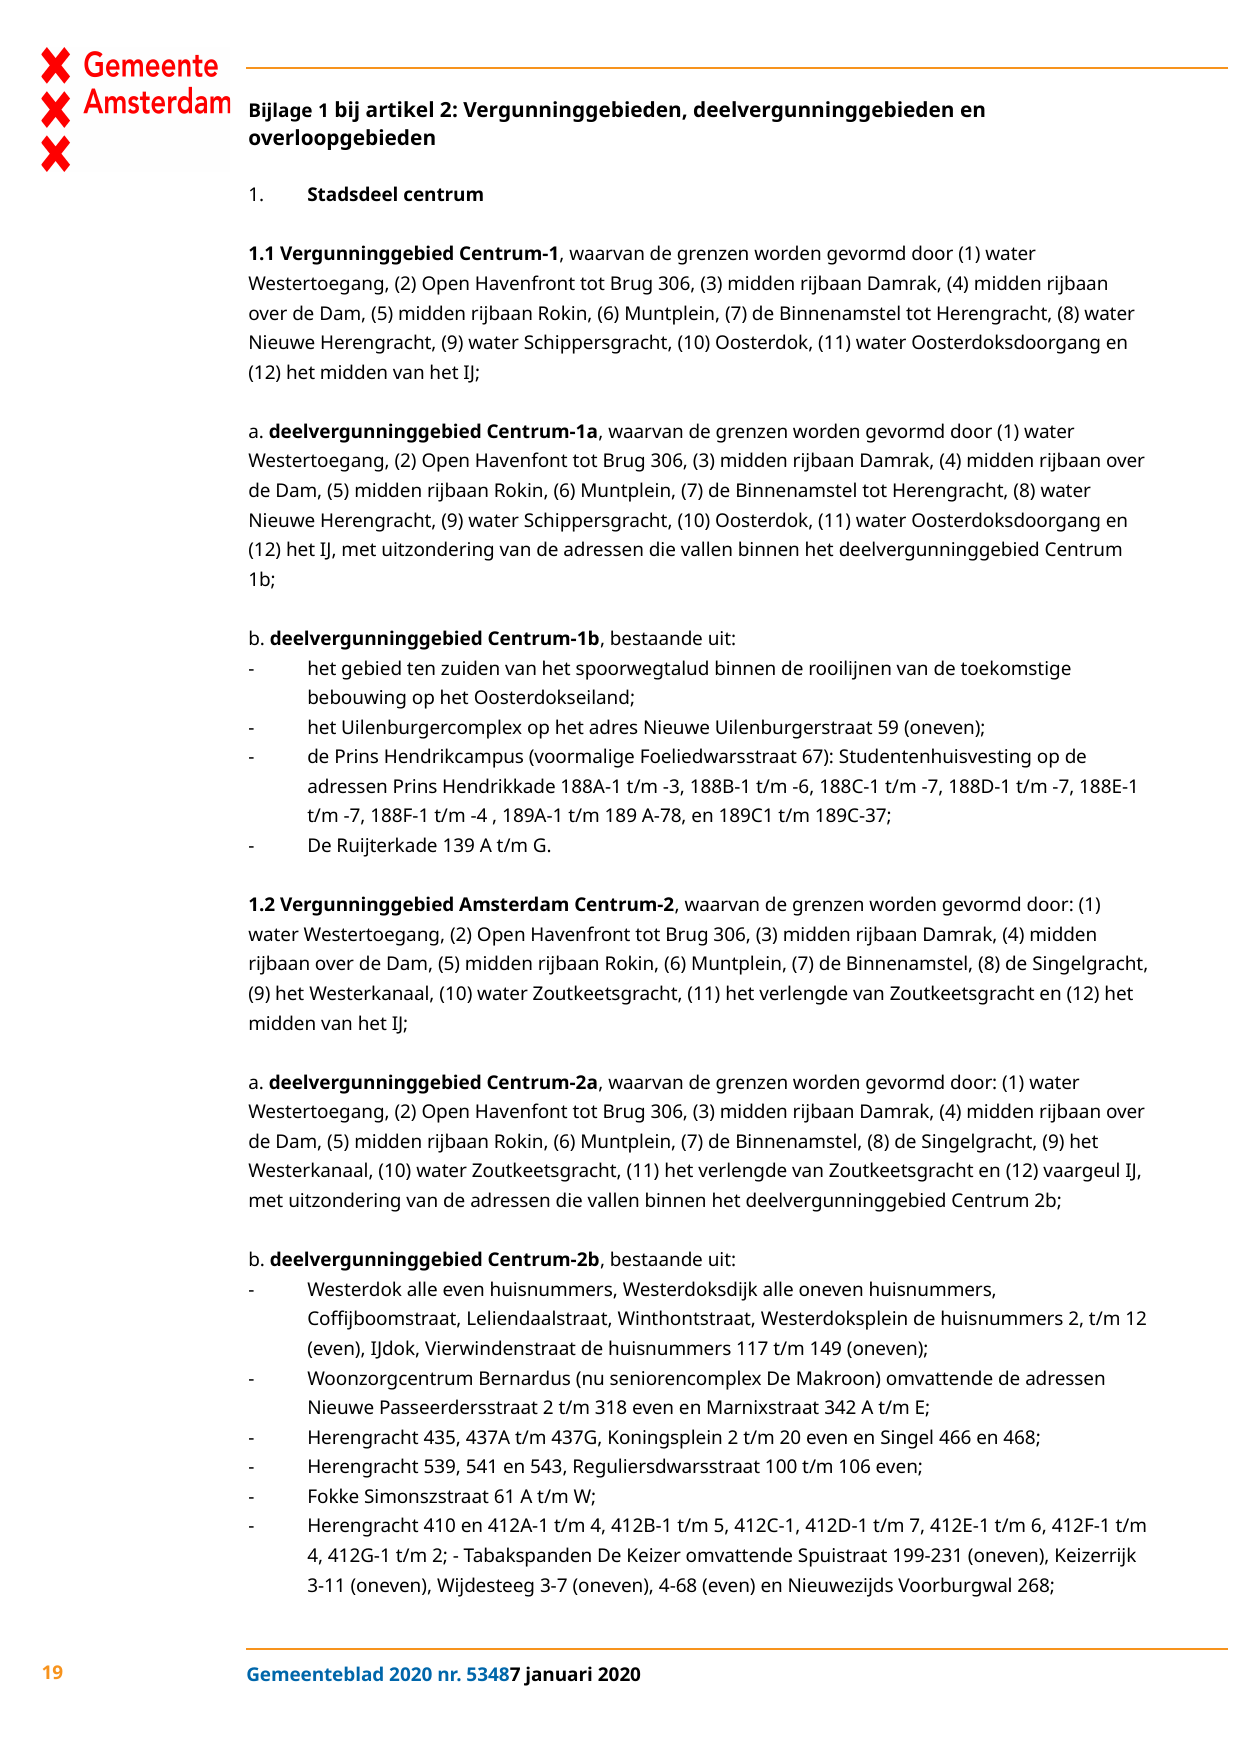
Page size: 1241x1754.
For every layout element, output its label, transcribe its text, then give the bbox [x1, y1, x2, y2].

text b. deelvergunninggebied Centrum-2b, bestaande uit: [248, 1246, 1152, 1272]
list het gebied ten zuiden van het spoorwegtalud binnen de rooilijnen van de toekomstige bebouwing op het Oosterdokseiland; [248, 655, 1152, 710]
text 1.1 Vergunninggebied Centrum-1, waarvan de grenzen worden gevormd door (1) water Westertoegang, (2) Open Havenfront tot Brug 306, (3) midden rijbaan Damrak, (4) midden rijbaan over de Dam, (5) midden rijbaan Rokin, (6) Muntplein, (7) de Binnenamstel tot Herengracht, (8) water Nieuwe Herengracht, (9) water Schippersgracht, (10) Oosterdok, (11) water Oosterdoksdoorgang en (12) het midden van het IJ; [248, 241, 1152, 384]
list het Uilenburgercomplex op het adres Nieuwe Uilenburgerstraat 59 (oneven); [248, 714, 1152, 739]
list Herengracht 539, 541 en 543, Reguliersdwarsstraat 100 t/m 106 even; [248, 1453, 1152, 1479]
list Westerdok alle even huisnummers, Westerdoksdijk alle oneven huisnummers, Coffijboomstraat, Leliendaalstraat, Winthontstraat, Westerdoksplein de huisnummers 2, t/m 12 (even), IJdok, Vierwindenstraat de huisnummers 117 t/m 149 (oneven); [248, 1276, 1152, 1361]
list Woonzorgcentrum Bernardus (nu seniorencomplex De Makroon) omvattende de adressen Nieuwe Passeerdersstraat 2 t/m 318 even en Marnixstraat 342 A t/m E; [248, 1365, 1152, 1420]
list Stadsdeel centrum [248, 181, 1152, 207]
picture [41, 47, 231, 172]
text Bijlage 1 bij artikel 2: Vergunninggebieden, deelvergunninggebieden en overloopgebieden [248, 95, 1152, 152]
list De Ruijterkade 139 A t/m G. [248, 832, 1152, 858]
list Herengracht 410 en 412A-1 t/m 4, 412B-1 t/m 5, 412C-1, 412D-1 t/m 7, 412E-1 t/m 6, 412F-1 t/m 4, 412G-1 t/m 2; - Tabakspanden De Keizer omvattende Spuistraat 199-231 (oneven), Keizerrijk 3-11 (oneven), Wijdesteeg 3-7 (oneven), 4-68 (even) en Nieuwezijds Voorburgwal 268; [248, 1513, 1152, 1597]
list de Prins Hendrikcampus (voormalige Foeliedwarsstraat 67): Studentenhuisvesting op de adressen Prins Hendrikkade 188A-1 t/m -3, 188B-1 t/m -6, 188C-1 t/m -7, 188D-1 t/m -7, 188E-1 t/m -7, 188F-1 t/m -4 , 189A-1 t/m 189 A-78, en 189C1 t/m 189C-37; [248, 743, 1152, 828]
text 1.2 Vergunninggebied Amsterdam Centrum-2, waarvan de grenzen worden gevormd door: (1) water Westertoegang, (2) Open Havenfront tot Brug 306, (3) midden rijbaan Damrak, (4) midden rijbaan over de Dam, (5) midden rijbaan Rokin, (6) Muntplein, (7) de Binnenamstel, (8) de Singelgracht, (9) het Westerkanaal, (10) water Zoutkeetsgracht, (11) het verlengde van Zoutkeetsgracht en (12) het midden van het IJ; [248, 891, 1152, 1035]
text a. deelvergunninggebied Centrum-1a, waarvan de grenzen worden gevormd door (1) water Westertoegang, (2) Open Havenfont tot Brug 306, (3) midden rijbaan Damrak, (4) midden rijbaan over de Dam, (5) midden rijbaan Rokin, (6) Muntplein, (7) de Binnenamstel tot Herengracht, (8) water Nieuwe Herengracht, (9) water Schippersgracht, (10) Oosterdok, (11) water Oosterdoksdoorgang en (12) het IJ, met uitzondering van de adressen die vallen binnen het deelvergunninggebied Centrum 1b; [248, 418, 1152, 592]
list Herengracht 435, 437A t/m 437G, Koningsplein 2 t/m 20 even en Singel 466 en 468; [248, 1424, 1152, 1449]
text b. deelvergunninggebied Centrum-1b, bestaande uit: [248, 625, 1152, 651]
text a. deelvergunninggebied Centrum-2a, waarvan de grenzen worden gevormd door: (1) water Westertoegang, (2) Open Havenfont tot Brug 306, (3) midden rijbaan Damrak, (4) midden rijbaan over de Dam, (5) midden rijbaan Rokin, (6) Muntplein, (7) de Binnenamstel, (8) de Singelgracht, (9) het Westerkanaal, (10) water Zoutkeetsgracht, (11) het verlengde van Zoutkeetsgracht en (12) vaargeul IJ, met uitzondering van de adressen die vallen binnen het deelvergunninggebied Centrum 2b; [248, 1069, 1152, 1213]
list Fokke Simonszstraat 61 A t/m W; [248, 1483, 1152, 1509]
